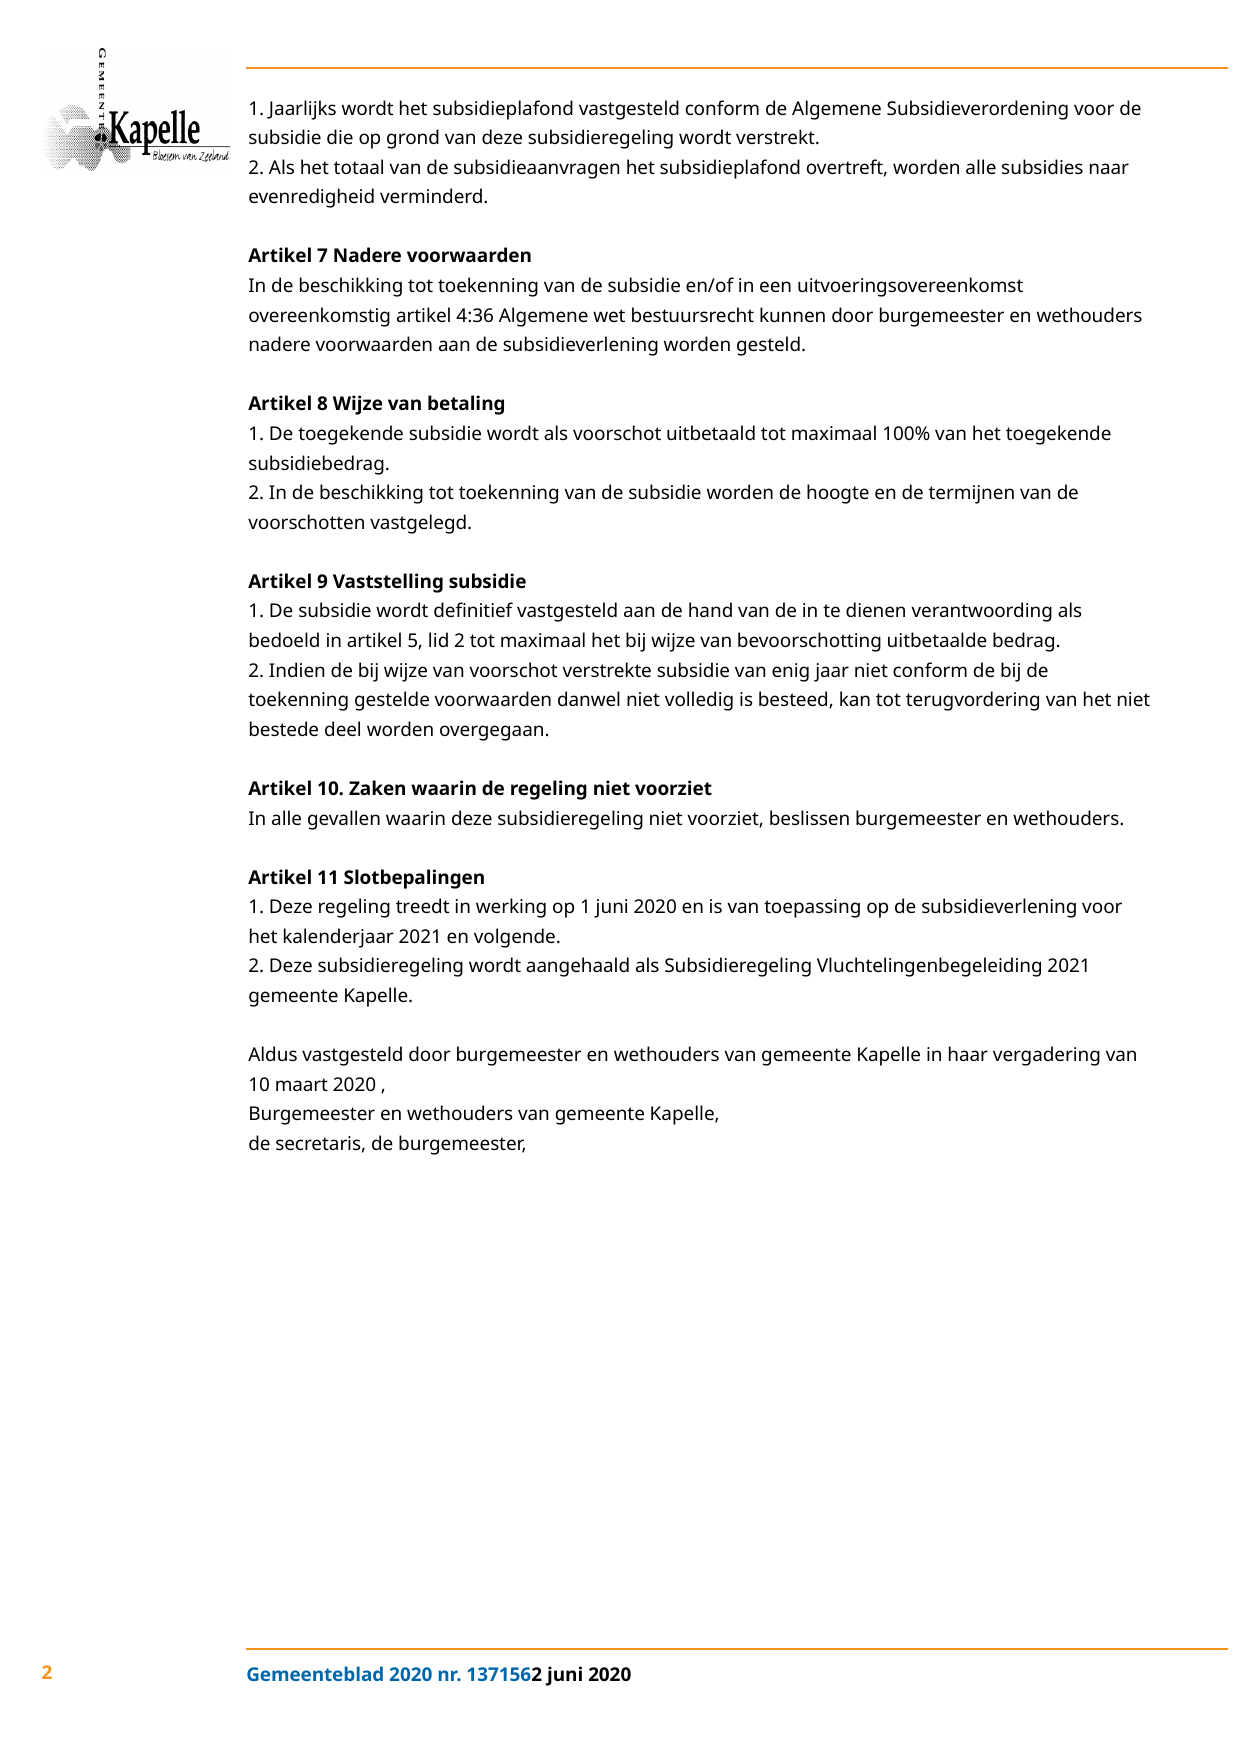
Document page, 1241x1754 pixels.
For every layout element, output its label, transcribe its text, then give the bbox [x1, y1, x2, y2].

text 2. Indien de bij wijze van voorschot verstrekte subsidie van enig jaar niet conform de bij de toekenning gestelde voorwaarden danwel niet volledig is besteed, kan tot terugvordering van het niet bestede deel worden overgegaan. [248, 657, 1152, 742]
text Artikel 7 Nadere voorwaarden [248, 243, 1152, 268]
text 2. In de beschikking tot toekenning van de subsidie worden de hoogte en de termijnen van de voorschotten vastgelegd. [248, 479, 1152, 535]
text Artikel 9 Vaststelling subsidie [248, 568, 1152, 594]
text 1. De subsidie wordt definitief vastgesteld aan de hand van de in te dienen verantwoording als bedoeld in artikel 5, lid 2 tot maximaal het bij wijze van bevoorschotting uitbetaalde bedrag. [248, 598, 1152, 653]
text Artikel 8 Wijze van betaling [248, 391, 1152, 416]
text 1. De toegekende subsidie wordt als voorschot uitbetaald tot maximaal 100% van het toegekende subsidiebedrag. [248, 420, 1152, 476]
text 2. Deze subsidieregeling wordt aangehaald als Subsidieregeling Vluchtelingenbegeleiding 2021 gemeente Kapelle. [248, 953, 1152, 1008]
text 1. Jaarlijks wordt het subsidieplafond vastgesteld conform de Algemene Subsidieverordening voor de subsidie die op grond van deze subsidieregeling wordt verstrekt. [248, 95, 1152, 150]
text Artikel 10. Zaken waarin de regeling niet voorziet [248, 775, 1152, 801]
text Artikel 11 Slotbepalingen [248, 864, 1152, 890]
text Aldus vastgesteld door burgemeester en wethouders van gemeente Kapelle in haar vergadering van 10 maart 2020 , [248, 1041, 1152, 1097]
text In de beschikking tot toekenning van de subsidie en/of in een uitvoeringsovereenkomst overeenkomstig artikel 4:36 Algemene wet bestuursrecht kunnen door burgemeester en wethouders nadere voorwaarden aan de subsidieverlening worden gesteld. [248, 272, 1152, 357]
text 2. Als het totaal van de subsidieaanvragen het subsidieplafond overtreft, worden alle subsidies naar evenredigheid verminderd. [248, 154, 1152, 209]
text Burgemeester en wethouders van gemeente Kapelle, [248, 1101, 1152, 1126]
text 1. Deze regeling treedt in werking op 1 juni 2020 en is van toepassing op de subsidieverlening voor het kalenderjaar 2021 en volgende. [248, 893, 1152, 949]
text In alle gevallen waarin deze subsidieregeling niet voorziet, beslissen burgemeester en wethouders. [248, 805, 1152, 831]
picture [41, 47, 231, 172]
text de secretaris, de burgemeester, [248, 1130, 1152, 1156]
